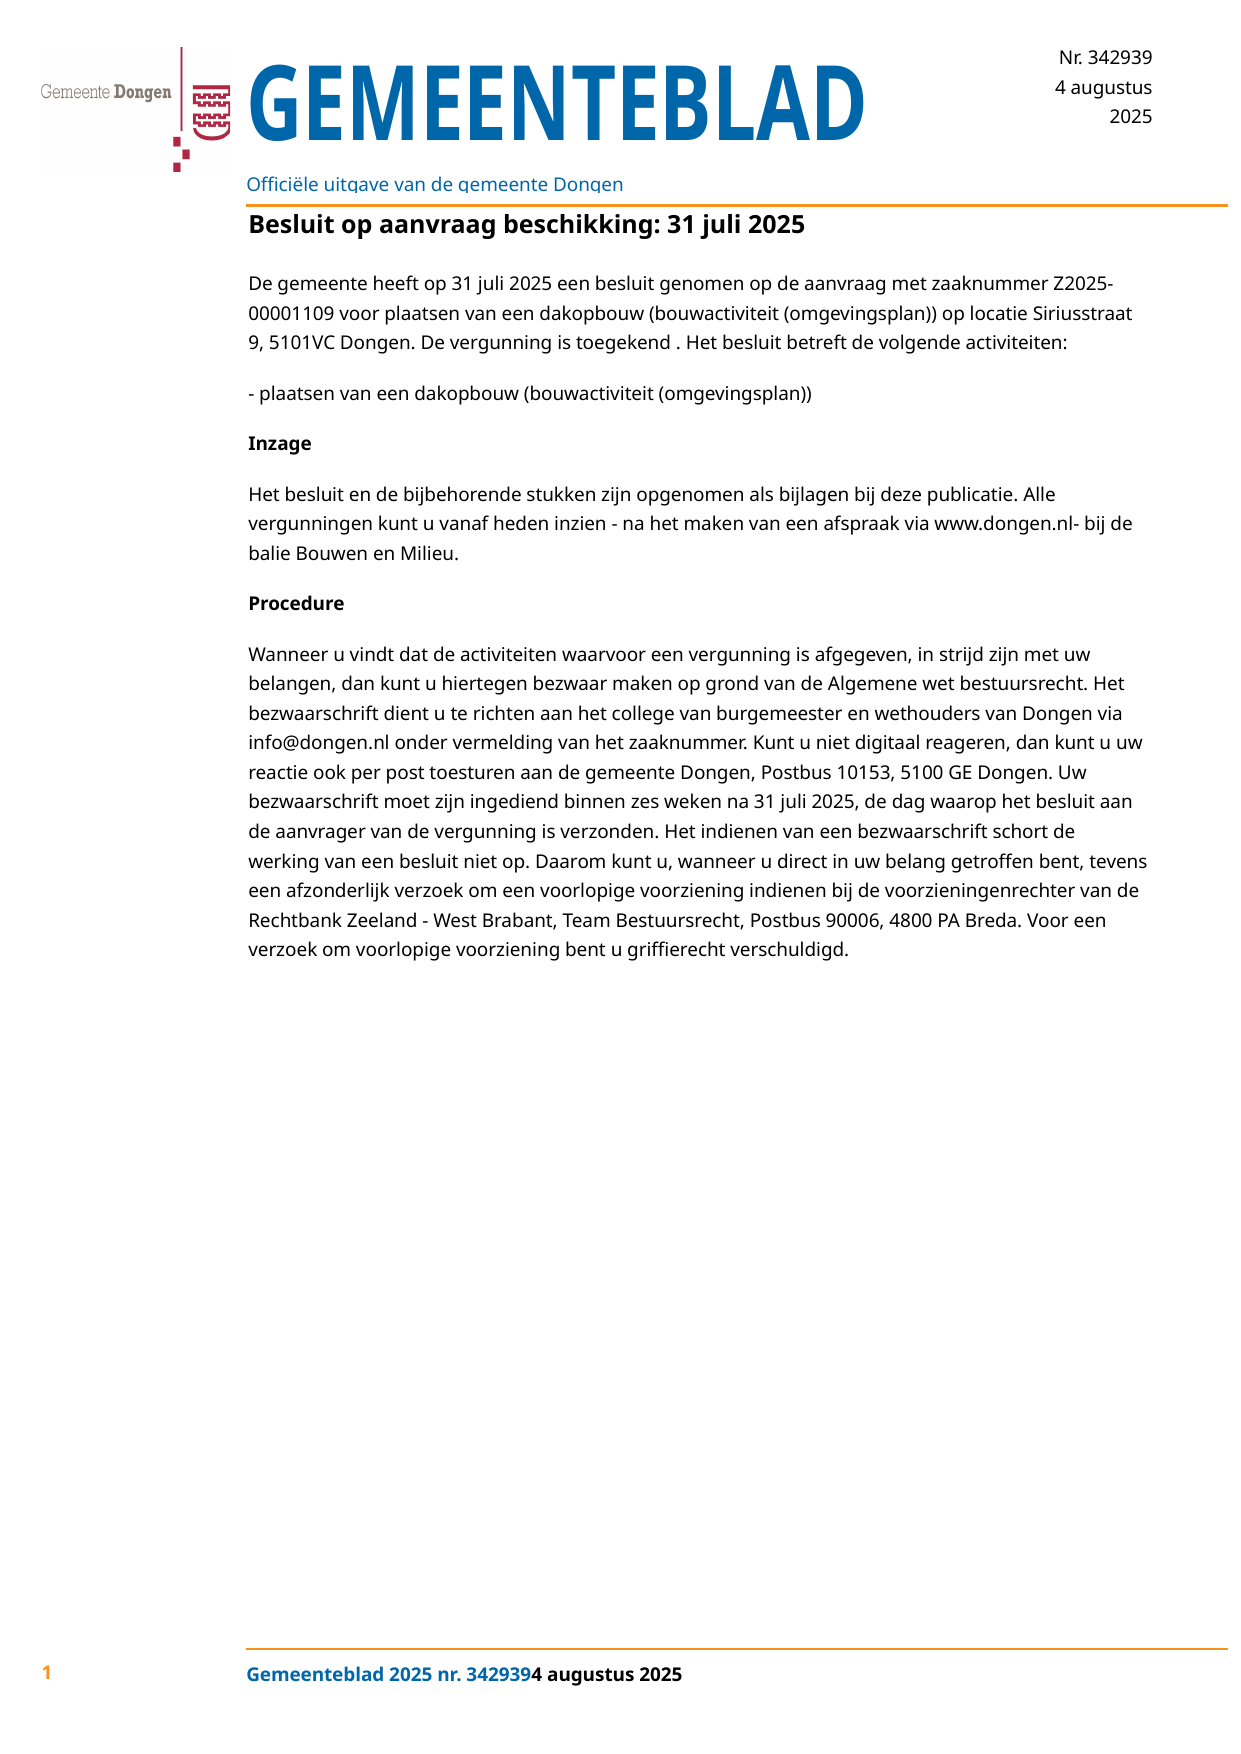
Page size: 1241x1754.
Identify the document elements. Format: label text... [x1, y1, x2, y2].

text Procedure [248, 590, 1152, 616]
text De gemeente heeft op 31 juli 2025 een besluit genomen op de aanvraag met zaaknummer Z2025-00001109 voor plaatsen van een dakopbouw (bouwactiviteit (omgevingsplan)) op locatie Siriusstraat 9, 5101VC Dongen. De vergunning is toegekend . Het besluit betreft de volgende activiteiten: [248, 270, 1152, 355]
picture [41, 47, 231, 172]
text Inzage [248, 430, 1152, 456]
text Het besluit en de bijbehorende stukken zijn opgenomen als bijlagen bij deze publicatie. Alle vergunningen kunt u vanaf heden inzien - na het maken van een afspraak via www.dongen.nl- bij de balie Bouwen en Milieu. [248, 481, 1152, 566]
text Wanneer u vindt dat de activiteiten waarvoor een vergunning is afgegeven, in strijd zijn met uw belangen, dan kunt u hiertegen bezwaar maken op grond van de Algemene wet bestuursrecht. Het bezwaarschrift dient u te richten aan het college van burgemeester en wethouders van Dongen via info@dongen.nl onder vermelding van het zaaknummer. Kunt u niet digitaal reageren, dan kunt u uw reactie ook per post toesturen aan de gemeente Dongen, Postbus 10153, 5100 GE Dongen. Uw bezwaarschrift moet zijn ingediend binnen zes weken na 31 juli 2025, de dag waarop het besluit aan de aanvrager van de vergunning is verzonden. Het indienen van een bezwaarschrift schort de werking van een besluit niet op. Daarom kunt u, wanneer u direct in uw belang getroffen bent, tevens een afzonderlijk verzoek om een voorlopige voorziening indienen bij de voorzieningenrechter van de Rechtbank Zeeland - West Brabant, Team Bestuursrecht, Postbus 90006, 4800 PA Breda. Voor een verzoek om voorlopige voorziening bent u griffierecht verschuldigd. [248, 641, 1152, 962]
text - plaatsen van een dakopbouw (bouwactiviteit (omgevingsplan)) [248, 380, 1152, 406]
text Besluit op aanvraag beschikking: 31 juli 2025 [248, 207, 1152, 241]
